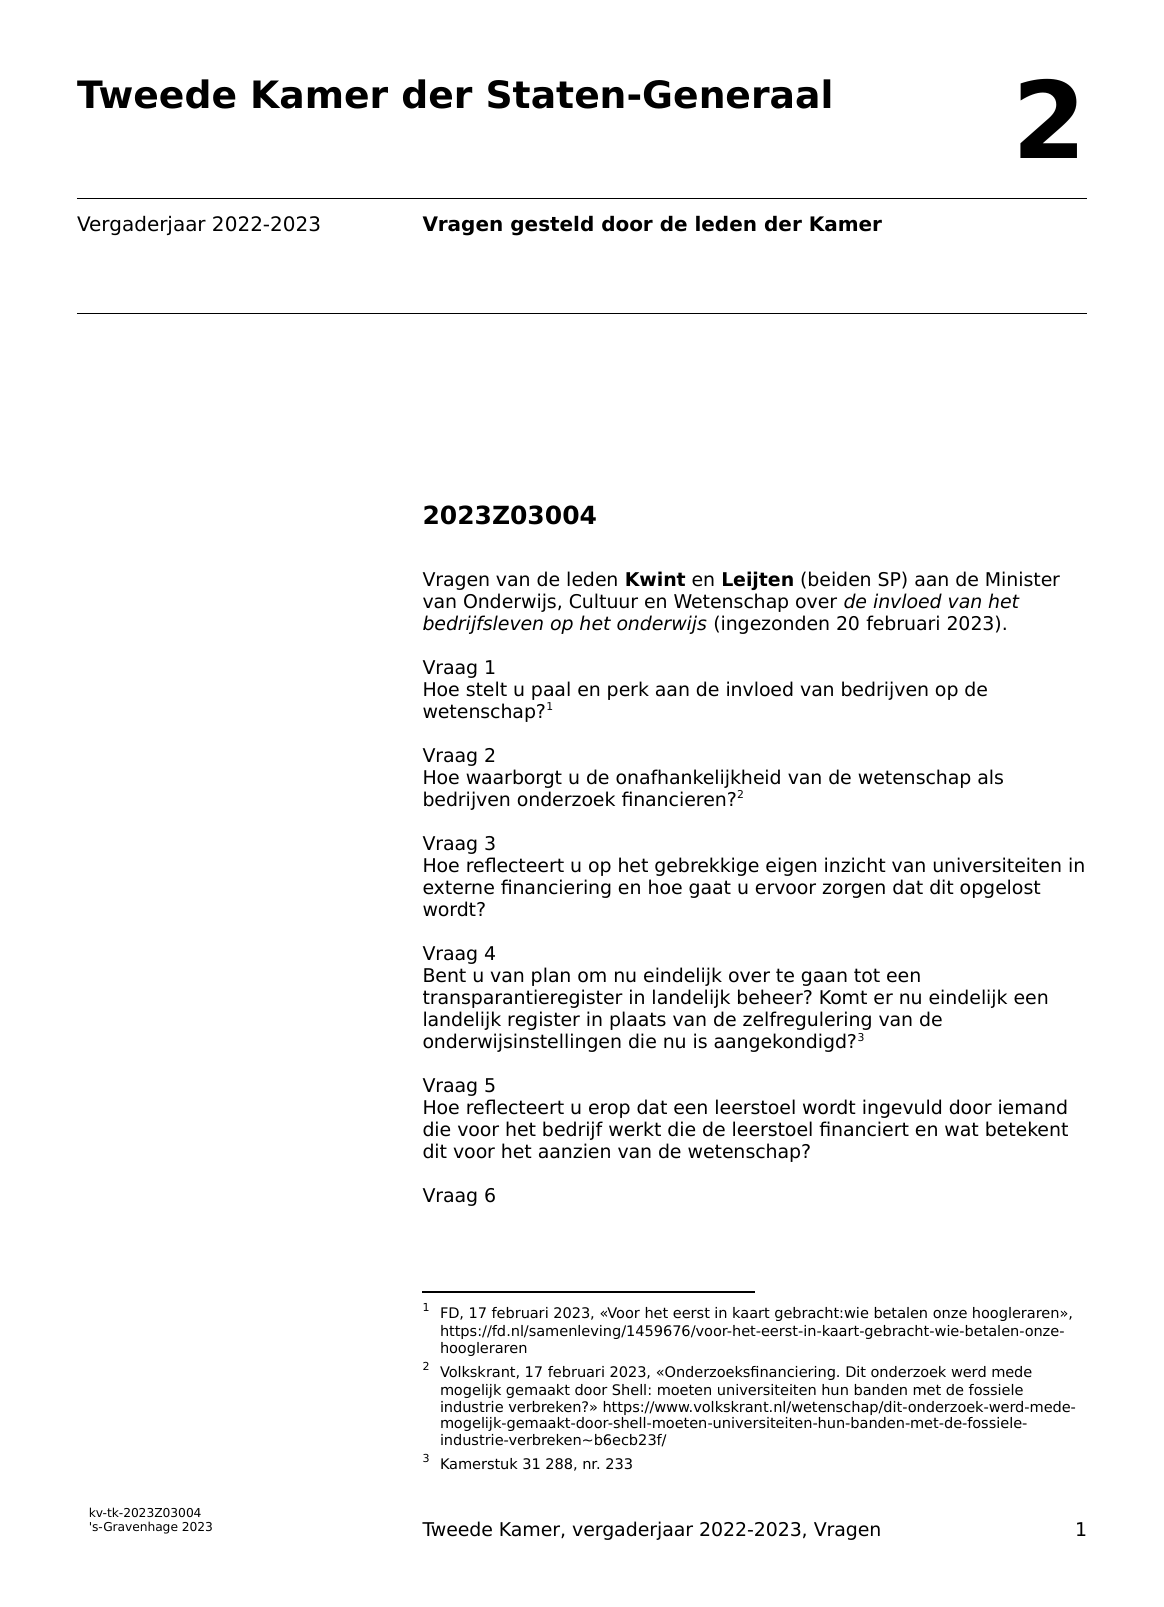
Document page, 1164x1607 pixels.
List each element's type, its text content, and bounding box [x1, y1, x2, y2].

text Bent u van plan om nu eindelijk over te gaan tot een transparantieregister in landelijk beheer? Komt er nu eindelijk een landelijk register in plaats van de zelfregulering van de onderwijsinstellingen die nu is aangekondigd? [422, 965, 1087, 1053]
text Vraag 6 [422, 1185, 1087, 1207]
table_header Tweede Kamer der Staten-Generaal [77, 59, 886, 198]
text 2023Z03004 [422, 501, 1087, 531]
text kv-tk-2023Z03004 [88, 1506, 323, 1520]
table_cell Vragen gesteld door de leden der Kamer [422, 199, 1087, 313]
text Vraag 5 [422, 1075, 1087, 1097]
text Vraag 2 [422, 745, 1087, 767]
text Hoe reflecteert u erop dat een leerstoel wordt ingevuld door iemand die voor het bedrijf werkt die de leerstoel financiert en wat betekent dit voor het aanzien van de wetenschap? [422, 1097, 1087, 1163]
text Vraag 1 [422, 657, 1087, 679]
text Hoe waarborgt u de onafhankelijkheid van de wetenschap als bedrijven onderzoek financieren? [422, 767, 1087, 811]
text Kamerstuk 31 288, nr. 233 [422, 1452, 1087, 1474]
table_cell Vergaderjaar 2022-2023 [77, 199, 422, 313]
text Hoe reflecteert u op het gebrekkige eigen inzicht van universiteiten in externe financiering en hoe gaat u ervoor zorgen dat dit opgelost wordt? [422, 855, 1087, 921]
text Vraag 3 [422, 833, 1087, 855]
table_header 2 [886, 59, 1087, 198]
text 's-Gravenhage 2023 [88, 1520, 323, 1534]
text Volkskrant, 17 februari 2023, «Onderzoeksfinanciering. Dit onderzoek werd mede mogelijk gemaakt door Shell: moeten universiteiten hun banden met de fossiele industrie verbreken?» https://www.volkskrant.nl/wetenschap/dit-onderzoek-werd-mede-mogelijk-gemaakt-door-shell-moeten-universiteiten-hun-banden-met-de-fossiele-industrie-verbreken~b6ecb23f/ [422, 1360, 1087, 1449]
text FD, 17 februari 2023, «Voor het eerst in kaart gebracht:wie betalen onze hoogleraren», https://fd.nl/samenleving/1459676/voor-het-eerst-in-kaart-gebracht-wie-betalen-onze-hoogleraren [422, 1301, 1087, 1357]
text Vragen van de leden Kwint en Leijten (beiden SP) aan de Minister van Onderwijs, Cultuur en Wetenschap over de invloed van het bedrijfsleven op het onderwijs (ingezonden 20 februari 2023). [422, 569, 1087, 635]
text Hoe stelt u paal en perk aan de invloed van bedrijven op de wetenschap? [422, 679, 1087, 723]
text Vraag 4 [422, 943, 1087, 965]
